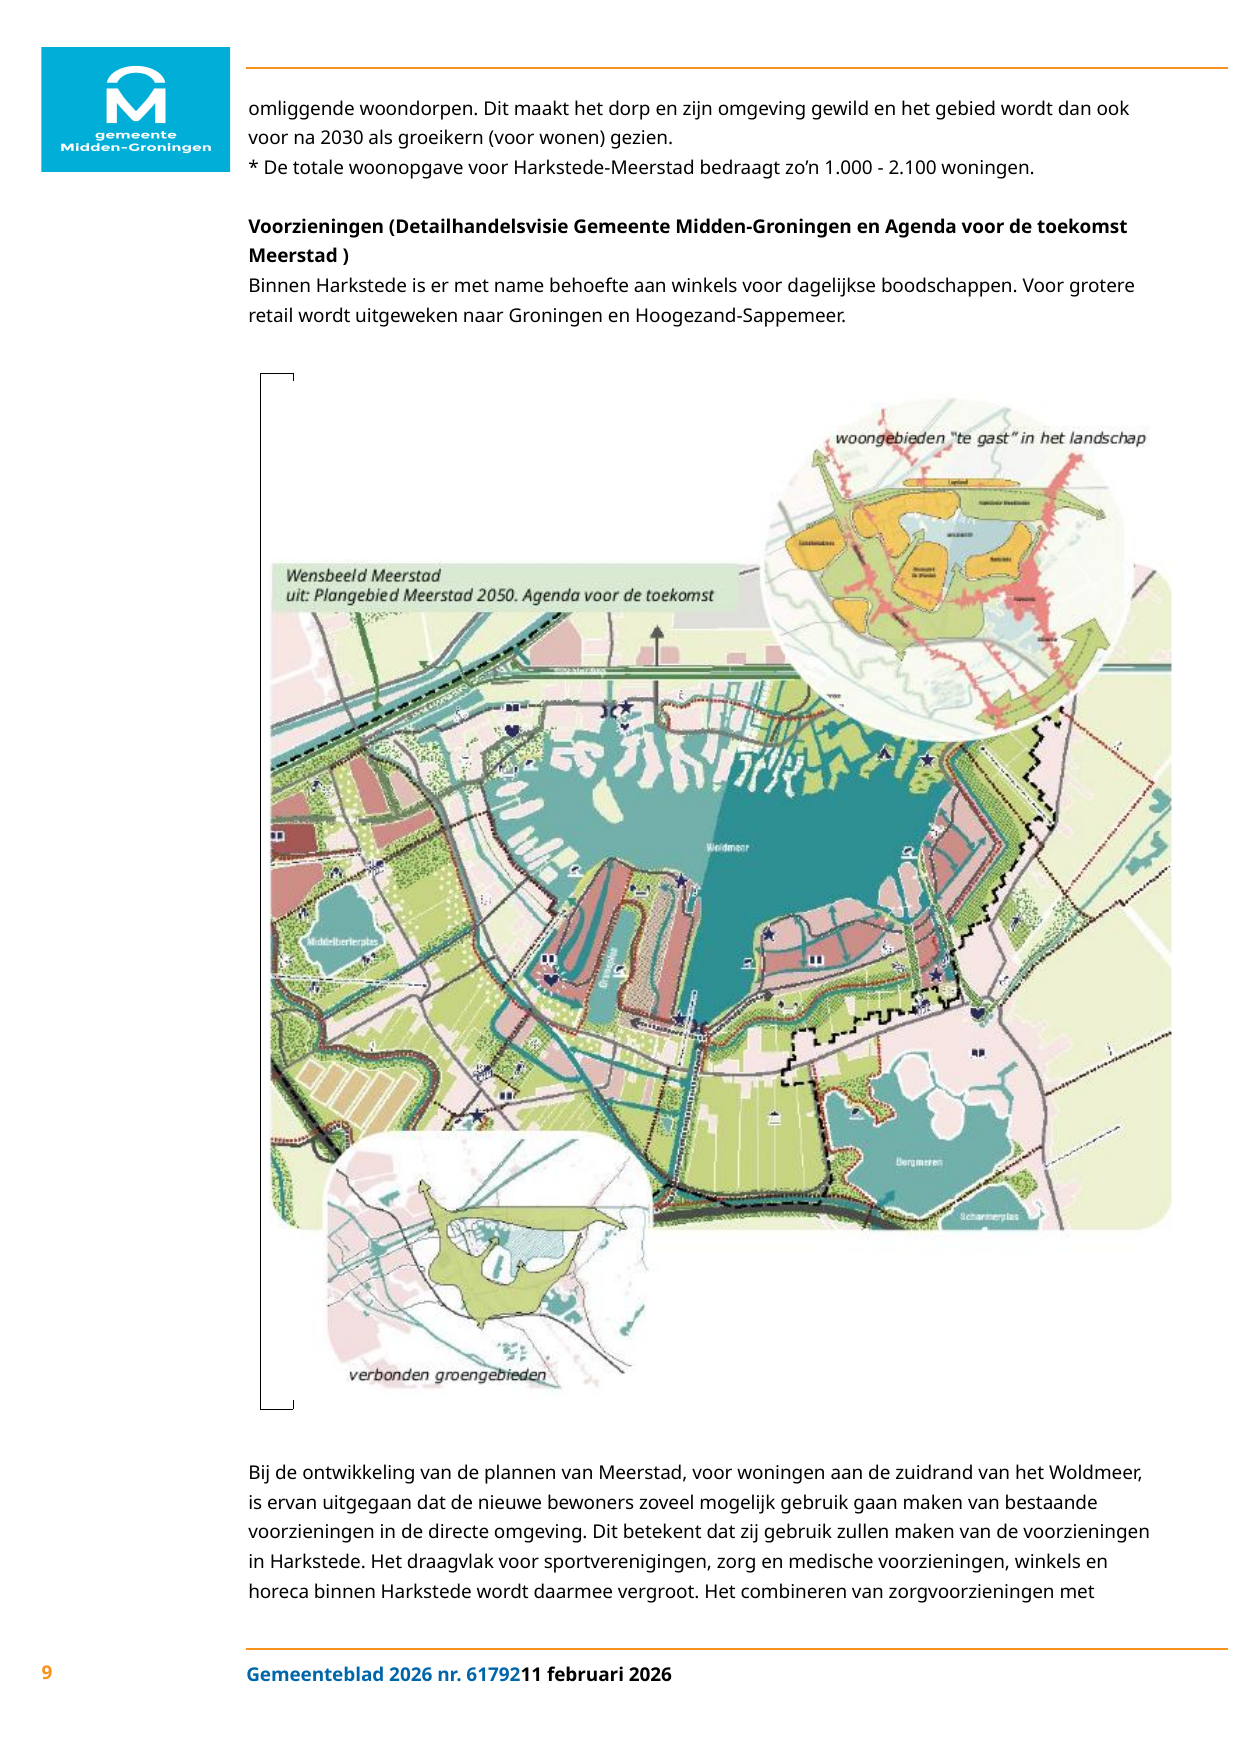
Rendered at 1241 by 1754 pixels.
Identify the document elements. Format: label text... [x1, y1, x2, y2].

text Bij de ontwikkeling van de plannen van Meerstad, voor woningen aan de zuidrand van het Woldmeer, is ervan uitgegaan dat de nieuwe bewoners zoveel mogelijk gebruik gaan maken van bestaande voorzieningen in de directe omgeving. Dit betekent dat zij gebruik zullen maken van de voorzieningen in Harkstede. Het draagvlak voor sportverenigingen, zorg en medische voorzieningen, winkels en horeca binnen Harkstede wordt daarmee vergroot. Het combineren van zorgvoorzieningen met [248, 1459, 1152, 1603]
picture [184, 146, 190, 153]
text omliggende woondorpen. Dit maakt het dorp en zijn omgeving gewild en het gebied wordt dan ook voor na 2030 als groeikern (voor wonen) gezien. [248, 95, 1152, 150]
picture [107, 89, 165, 122]
picture [108, 66, 164, 82]
text Binnen Harkstede is er met name behoefte aan winkels voor dagelijkse boodschappen. Voor grotere retail wordt uitgeweken naar Groningen en Hoogezand-Sappemeer. [248, 272, 1152, 328]
picture [268, 381, 1173, 1400]
text Voorzieningen (Detailhandelsvisie Gemeente Midden-Groningen en Agenda voor de toekomst Meerstad ) [248, 213, 1152, 268]
text * De totale woonopgave voor Harkstede-Meerstad bedraagt zo’n 1.000 - 2.100 woningen. [248, 154, 1152, 180]
